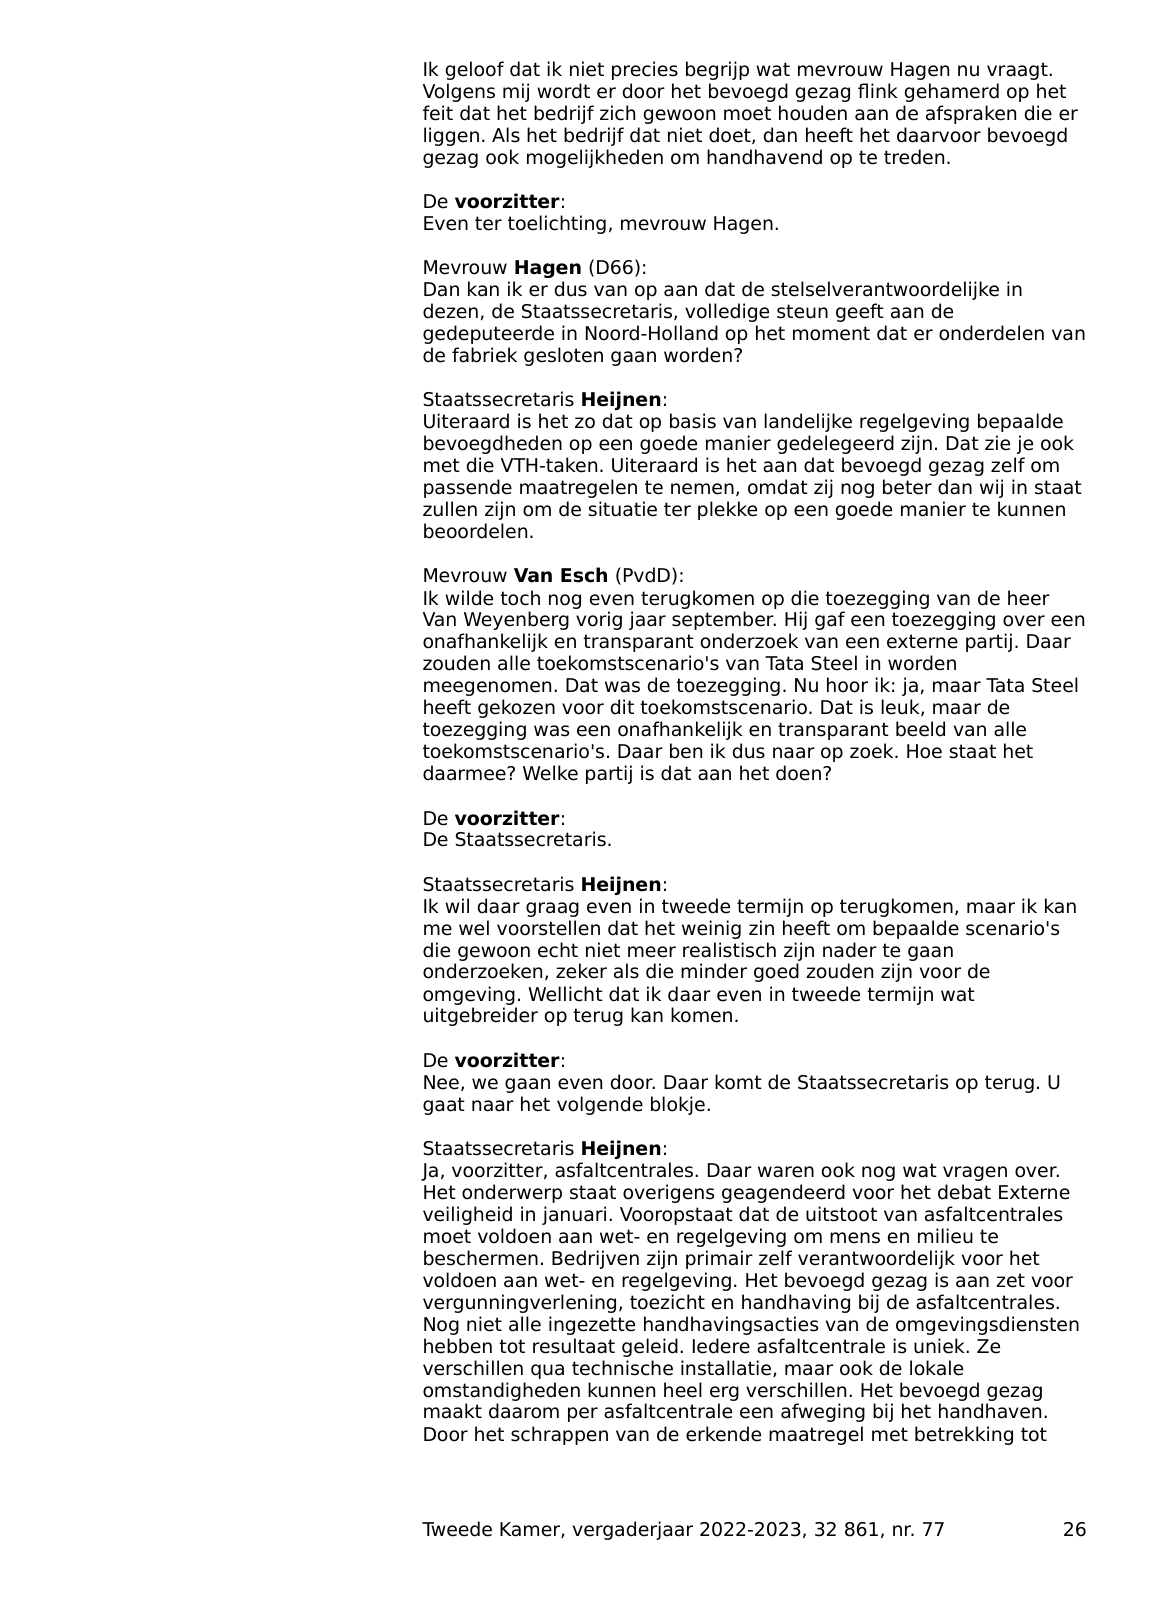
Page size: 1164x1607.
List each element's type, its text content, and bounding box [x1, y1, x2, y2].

text Uiteraard is het zo dat op basis van landelijke regelgeving bepaalde bevoegdheden op een goede manier gedelegeerd zijn. Dat zie je ook met die VTH-taken. Uiteraard is het aan dat bevoegd gezag zelf om passende maatregelen te nemen, omdat zij nog beter dan wij in staat zullen zijn om de situatie ter plekke op een goede manier te kunnen beoordelen. [422, 411, 1087, 543]
text Staatssecretaris Heijnen: [422, 873, 1087, 896]
text Nog niet alle ingezette handhavingsacties van de omgevingsdiensten hebben tot resultaat geleid. Iedere asfaltcentrale is uniek. Ze verschillen qua technische installatie, maar ook de lokale omstandigheden kunnen heel erg verschillen. Het bevoegd gezag maakt daarom per asfaltcentrale een afweging bij het handhaven. Door het schrappen van de erkende maatregel met betrekking tot [422, 1313, 1087, 1445]
text De Staatssecretaris. [422, 829, 1087, 851]
text De voorzitter: [422, 1049, 1087, 1072]
text Mevrouw Van Esch (PvdD): [422, 565, 1087, 587]
text Ik wilde toch nog even terugkomen op die toezegging van de heer Van Weyenberg vorig jaar september. Hij gaf een toezegging over een onafhankelijk en transparant onderzoek van een externe partij. Daar zouden alle toekomstscenario's van Tata Steel in worden meegenomen. Dat was de toezegging. Nu hoor ik: ja, maar Tata Steel heeft gekozen voor dit toekomstscenario. Dat is leuk, maar de toezegging was een onafhankelijk en transparant beeld van alle toekomstscenario's. Daar ben ik dus naar op zoek. Hoe staat het daarmee? Welke partij is dat aan het doen? [422, 587, 1087, 785]
text De voorzitter: [422, 807, 1087, 829]
text Nee, we gaan even door. Daar komt de Staatssecretaris op terug. U gaat naar het volgende blokje. [422, 1072, 1087, 1116]
text Staatssecretaris Heijnen: [422, 1138, 1087, 1160]
text Ik geloof dat ik niet precies begrijp wat mevrouw Hagen nu vraagt. Volgens mij wordt er door het bevoegd gezag flink gehamerd op het feit dat het bedrijf zich gewoon moet houden aan de afspraken die er liggen. Als het bedrijf dat niet doet, dan heeft het daarvoor bevoegd gezag ook mogelijkheden om handhavend op te treden. [422, 59, 1087, 169]
text Dan kan ik er dus van op aan dat de stelselverantwoordelijke in dezen, de Staatssecretaris, volledige steun geeft aan de gedeputeerde in Noord-Holland op het moment dat er onderdelen van de fabriek gesloten gaan worden? [422, 279, 1087, 367]
text Staatssecretaris Heijnen: [422, 389, 1087, 411]
text Mevrouw Hagen (D66): [422, 257, 1087, 279]
text Ik wil daar graag even in tweede termijn op terugkomen, maar ik kan me wel voorstellen dat het weinig zin heeft om bepaalde scenario's die gewoon echt niet meer realistisch zijn nader te gaan onderzoeken, zeker als die minder goed zouden zijn voor de omgeving. Wellicht dat ik daar even in tweede termijn wat uitgebreider op terug kan komen. [422, 896, 1087, 1027]
text Even ter toelichting, mevrouw Hagen. [422, 213, 1087, 235]
text Ja, voorzitter, asfaltcentrales. Daar waren ook nog wat vragen over. Het onderwerp staat overigens geagendeerd voor het debat Externe veiligheid in januari. Vooropstaat dat de uitstoot van asfaltcentrales moet voldoen aan wet- en regelgeving om mens en milieu te beschermen. Bedrijven zijn primair zelf verantwoordelijk voor het voldoen aan wet- en regelgeving. Het bevoegd gezag is aan zet voor vergunningverlening, toezicht en handhaving bij de asfaltcentrales. [422, 1160, 1087, 1313]
text De voorzitter: [422, 191, 1087, 213]
